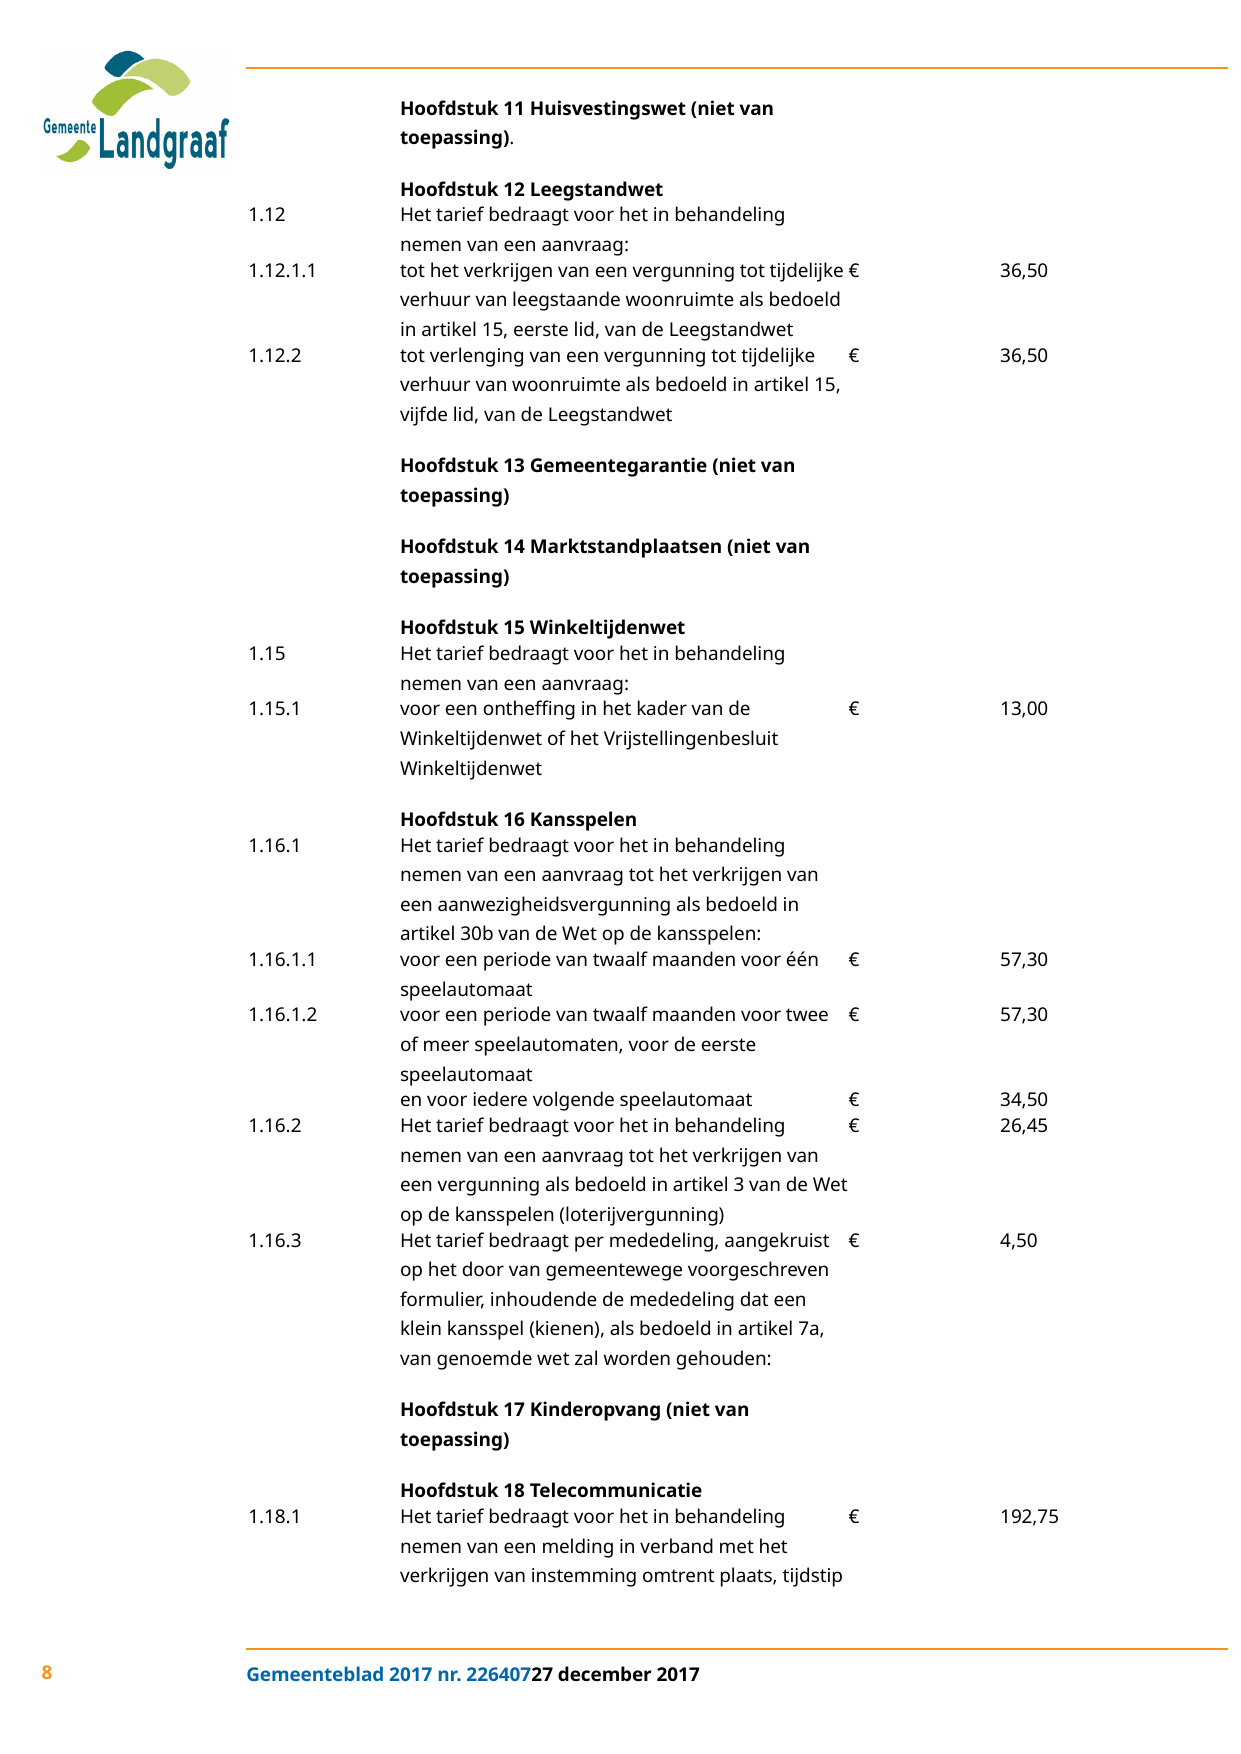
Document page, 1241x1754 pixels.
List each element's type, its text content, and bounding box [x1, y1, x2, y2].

table_cell [248, 806, 400, 832]
table_cell [1000, 534, 1152, 589]
table_cell [848, 1371, 1000, 1397]
table_cell 4,50 [1000, 1227, 1152, 1371]
table_cell Hoofdstuk 16 Kansspelen [400, 806, 848, 832]
table_cell [248, 508, 400, 533]
table_cell [1000, 1452, 1152, 1478]
table_cell 1.12.1.1 [248, 257, 400, 342]
table_cell [848, 806, 1000, 832]
table_cell [1000, 780, 1152, 806]
table_cell [248, 1371, 848, 1397]
table_cell voor een periode van twaalf maanden voor één speelautomaat [400, 946, 848, 1002]
table_cell 192,75 [1000, 1503, 1152, 1588]
table_cell [1000, 453, 1152, 508]
table_cell Hoofdstuk 12 Leegstandwet [400, 176, 848, 202]
table_cell Hoofdstuk 17 Kinderopvang (niet van toepassing) [400, 1397, 848, 1452]
table_cell [400, 1452, 848, 1478]
table_cell [1000, 1478, 1152, 1503]
table_cell [1000, 832, 1152, 946]
table_cell € [848, 1002, 1000, 1087]
table_cell [848, 150, 1000, 176]
table_cell [848, 202, 1000, 257]
table_cell [248, 615, 400, 640]
table_cell [848, 1397, 1000, 1452]
table_cell Hoofdstuk 18 Telecommunicatie [400, 1478, 848, 1503]
table_cell [248, 1087, 400, 1112]
table_cell Het tarief bedraagt voor het in behandeling nemen van een aanvraag: [400, 202, 848, 257]
table_cell [848, 176, 1000, 202]
table_cell voor een ontheffing in het kader van de Winkeltijdenwet of het Vrijstellingenbesluit Winkeltijdenwet [400, 696, 848, 780]
table_cell tot verlenging van een vergunning tot tijdelijke verhuur van woonruimte als bedoeld in artikel 15, vijfde lid, van de Leegstandwet [400, 342, 848, 427]
table_cell [400, 780, 848, 806]
table_cell [848, 534, 1000, 589]
table_cell Hoofdstuk 13 Gemeentegarantie (niet van toepassing) [400, 453, 848, 508]
table_cell [248, 427, 400, 452]
table_cell 1.16.1.1 [248, 946, 400, 1002]
table_cell Het tarief bedraagt per mededeling, aangekruist op het door van gemeentewege voorgeschreven formulier, inhoudende de mededeling dat een klein kansspel (kienen), als bedoeld in artikel 7a, van genoemde wet zal worden gehouden: [400, 1227, 848, 1371]
table_cell [848, 508, 1000, 533]
table_cell 57,30 [1000, 1002, 1152, 1087]
table_cell € [848, 257, 1000, 342]
table_cell [248, 780, 400, 806]
table_cell [248, 589, 400, 614]
table_cell Het tarief bedraagt voor het in behandeling nemen van een aanvraag tot het verkrijgen van een aanwezigheidsvergunning als bedoeld in artikel 30b van de Wet op de kansspelen: [400, 832, 848, 946]
table_cell [1000, 806, 1152, 832]
table_cell [1000, 95, 1152, 150]
picture [41, 47, 231, 172]
table_cell [1000, 176, 1152, 202]
table_cell 1.15.1 [248, 696, 400, 780]
table_cell 13,00 [1000, 696, 1152, 780]
table_cell tot het verkrijgen van een vergunning tot tijdelijke verhuur van leegstaande woonruimte als bedoeld in artikel 15, eerste lid, van de Leegstandwet [400, 257, 848, 342]
table_cell [400, 589, 848, 614]
table_cell € [848, 1227, 1000, 1371]
table_cell 1.12.2 [248, 342, 400, 427]
table_cell € [848, 946, 1000, 1002]
table_cell [400, 508, 848, 533]
table_cell en voor iedere volgende speelautomaat [400, 1087, 848, 1112]
table_cell 1.15 [248, 640, 400, 696]
table_cell [848, 615, 1000, 640]
table_cell [1000, 615, 1152, 640]
table_cell [848, 832, 1000, 946]
table_cell [848, 589, 1000, 614]
table_cell [248, 534, 400, 589]
table_cell [248, 150, 848, 176]
table_cell € [848, 1503, 1000, 1588]
table_cell Het tarief bedraagt voor het in behandeling nemen van een aanvraag tot het verkrijgen van een vergunning als bedoeld in artikel 3 van de Wet op de kansspelen (loterijvergunning) [400, 1112, 848, 1227]
table_cell [848, 640, 1000, 696]
table_cell Hoofdstuk 11 Huisvestingswet (niet van toepassing). [400, 95, 848, 150]
table_cell [1000, 150, 1152, 176]
table_cell [1000, 640, 1152, 696]
table_cell 1.16.2 [248, 1112, 400, 1227]
table_cell € [848, 342, 1000, 427]
table_cell voor een periode van twaalf maanden voor twee of meer speelautomaten, voor de eerste speelautomaat [400, 1002, 848, 1087]
table_cell Hoofdstuk 15 Winkeltijdenwet [400, 615, 848, 640]
table_cell [848, 453, 1000, 508]
table_cell Hoofdstuk 14 Marktstandplaatsen (niet van toepassing) [400, 534, 848, 589]
table_cell [248, 95, 400, 150]
table_cell 1.18.1 [248, 1503, 400, 1588]
table_cell [848, 95, 1000, 150]
table_cell 57,30 [1000, 946, 1152, 1002]
table_cell [848, 1478, 1000, 1503]
table_cell 1.12 [248, 202, 400, 257]
table_cell 34,50 [1000, 1087, 1152, 1112]
table_cell € [848, 1087, 1000, 1112]
table_cell € [848, 1112, 1000, 1227]
table_cell [1000, 427, 1152, 452]
table_cell [1000, 202, 1152, 257]
table_cell [248, 1397, 400, 1452]
table_cell € [848, 696, 1000, 780]
table_cell 36,50 [1000, 342, 1152, 427]
table_cell [248, 176, 400, 202]
table_cell [848, 780, 1000, 806]
table_cell 36,50 [1000, 257, 1152, 342]
table_cell [248, 1478, 400, 1503]
table_cell [848, 427, 1000, 452]
table_cell 1.16.1 [248, 832, 400, 946]
table_cell Het tarief bedraagt voor het in behandeling nemen van een melding in verband met het verkrijgen van instemming omtrent plaats, tijdstip [400, 1503, 848, 1588]
table_cell [1000, 1397, 1152, 1452]
table_cell [1000, 508, 1152, 533]
table_cell Het tarief bedraagt voor het in behandeling nemen van een aanvraag: [400, 640, 848, 696]
table_cell [848, 1452, 1000, 1478]
table_cell [248, 453, 400, 508]
table_cell 1.16.3 [248, 1227, 400, 1371]
table_cell 1.16.1.2 [248, 1002, 400, 1087]
table_cell 26,45 [1000, 1112, 1152, 1227]
table_cell [1000, 589, 1152, 614]
table_cell [400, 427, 848, 452]
table_cell [248, 1452, 400, 1478]
table_cell [1000, 1371, 1152, 1397]
